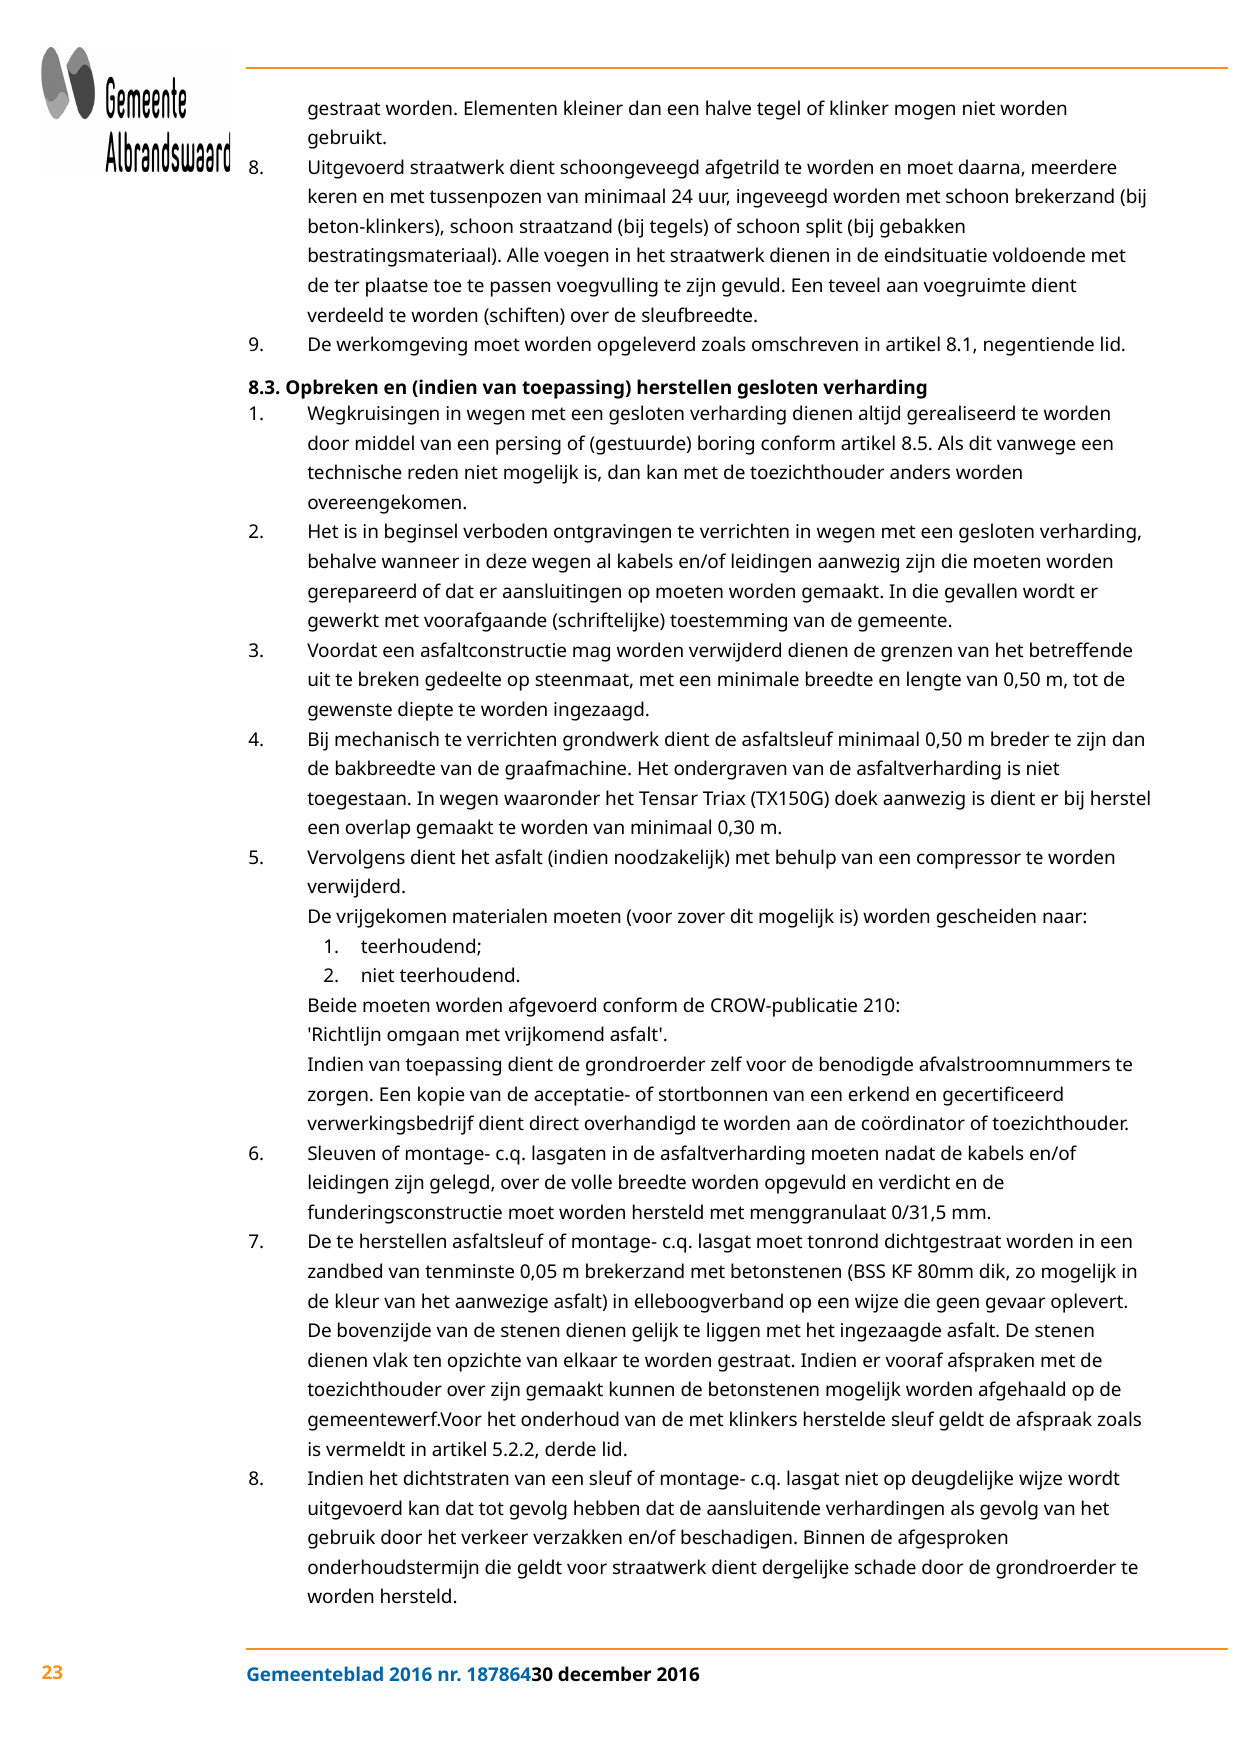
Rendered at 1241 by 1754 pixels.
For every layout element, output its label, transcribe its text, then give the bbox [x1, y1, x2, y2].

list De te herstellen asfaltsleuf of montage- c.q. lasgat moet tonrond dichtgestraat worden in een zandbed van tenminste 0,05 m brekerzand met betonstenen (BSS KF 80mm dik, zo mogelijk in de kleur van het aanwezige asfalt) in elleboogverband op een wijze die geen gevaar oplevert. De bovenzijde van de stenen dienen gelijk te liggen met het ingezaagde asfalt. De stenen dienen vlak ten opzichte van elkaar te worden gestraat. Indien er vooraf afspraken met de toezichthouder over zijn gemaakt kunnen de betonstenen mogelijk worden afgehaald op de gemeentewerf.Voor het onderhoud van de met klinkers herstelde sleuf geldt de afspraak zoals is vermeldt in artikel 5.2.2, derde lid. [248, 1229, 1152, 1461]
list Voordat een asfaltconstructie mag worden verwijderd dienen de grenzen van het betreffende uit te breken gedeelte op steenmaat, met een minimale breedte en lengte van 0,50 m, tot de gewenste diepte te worden ingezaagd. [248, 637, 1152, 722]
list Beide moeten worden afgevoerd conform de CROW-publicatie 210: [248, 992, 1152, 1018]
list 'Richtlijn omgaan met vrijkomend asfalt'. [248, 1022, 1152, 1047]
list Het is in beginsel verboden ontgravingen te verrichten in wegen met een gesloten verharding, behalve wanneer in deze wegen al kabels en/of leidingen aanwezig zijn die moeten worden gerepareerd of dat er aansluitingen op moeten worden gemaakt. In die gevallen wordt er gewerkt met voorafgaande (schriftelijke) toestemming van de gemeente. [248, 519, 1152, 633]
list Sleuven of montage- c.q. lasgaten in de asfaltverharding moeten nadat de kabels en/of leidingen zijn gelegd, over de volle breedte worden opgevuld en verdicht en de funderingsconstructie moet worden hersteld met menggranulaat 0/31,5 mm. [248, 1140, 1152, 1225]
text 8.3. Opbreken en (indien van toepassing) herstellen gesloten verharding [248, 374, 1152, 400]
list Uitgevoerd straatwerk dient schoongeveegd afgetrild te worden en moet daarna, meerdere keren en met tussenpozen van minimaal 24 uur, ingeveegd worden met schoon brekerzand (bij beton-klinkers), schoon straatzand (bij tegels) of schoon split (bij gebakken bestratingsmateriaal). Alle voegen in het straatwerk dienen in de eindsituatie voldoende met de ter plaatse toe te passen voegvulling te zijn gevuld. Een teveel aan voegruimte dient verdeeld te worden (schiften) over de sleufbreedte. [248, 154, 1152, 328]
list Indien het dichtstraten van een sleuf of montage- c.q. lasgat niet op deugdelijke wijze wordt uitgevoerd kan dat tot gevolg hebben dat de aansluitende verhardingen als gevolg van het gebruik door het verkeer verzakken en/of beschadigen. Binnen de afgesproken onderhoudstermijn die geldt voor straatwerk dient dergelijke schade door de grondroerder te worden hersteld. [248, 1465, 1152, 1609]
picture [41, 47, 231, 172]
list Vervolgens dient het asfalt (indien noodzakelijk) met behulp van een compressor te worden verwijderd. [248, 844, 1152, 899]
list Wegkruisingen in wegen met een gesloten verharding dienen altijd gerealiseerd te worden door middel van een persing of (gestuurde) boring conform artikel 8.5. Als dit vanwege een technische reden niet mogelijk is, dan kan met de toezichthouder anders worden overeengekomen. [248, 400, 1152, 515]
list Indien van toepassing dient de grondroerder zelf voor de benodigde afvalstroomnummers te zorgen. Een kopie van de acceptatie- of stortbonnen van een erkend en gecertificeerd verwerkingsbedrijf dient direct overhandigd te worden aan de coördinator of toezichthouder. [248, 1051, 1152, 1136]
list De werkomgeving moet worden opgeleverd zoals omschreven in artikel 8.1, negentiende lid. [248, 331, 1152, 357]
list Bij mechanisch te verrichten grondwerk dient de asfaltsleuf minimaal 0,50 m breder te zijn dan de bakbreedte van de graafmachine. Het ondergraven van de asfaltverharding is niet toegestaan. In wegen waaronder het Tensar Triax (TX150G) doek aanwezig is dient er bij herstel een overlap gemaakt te worden van minimaal 0,30 m. [248, 726, 1152, 840]
list niet teerhoudend. [323, 962, 1152, 988]
list teerhoudend; [323, 933, 1152, 958]
list De vrijgekomen materialen moeten (voor zover dit mogelijk is) worden gescheiden naar: [248, 903, 1152, 929]
list gestraat worden. Elementen kleiner dan een halve tegel of klinker mogen niet worden gebruikt. [248, 95, 1152, 150]
